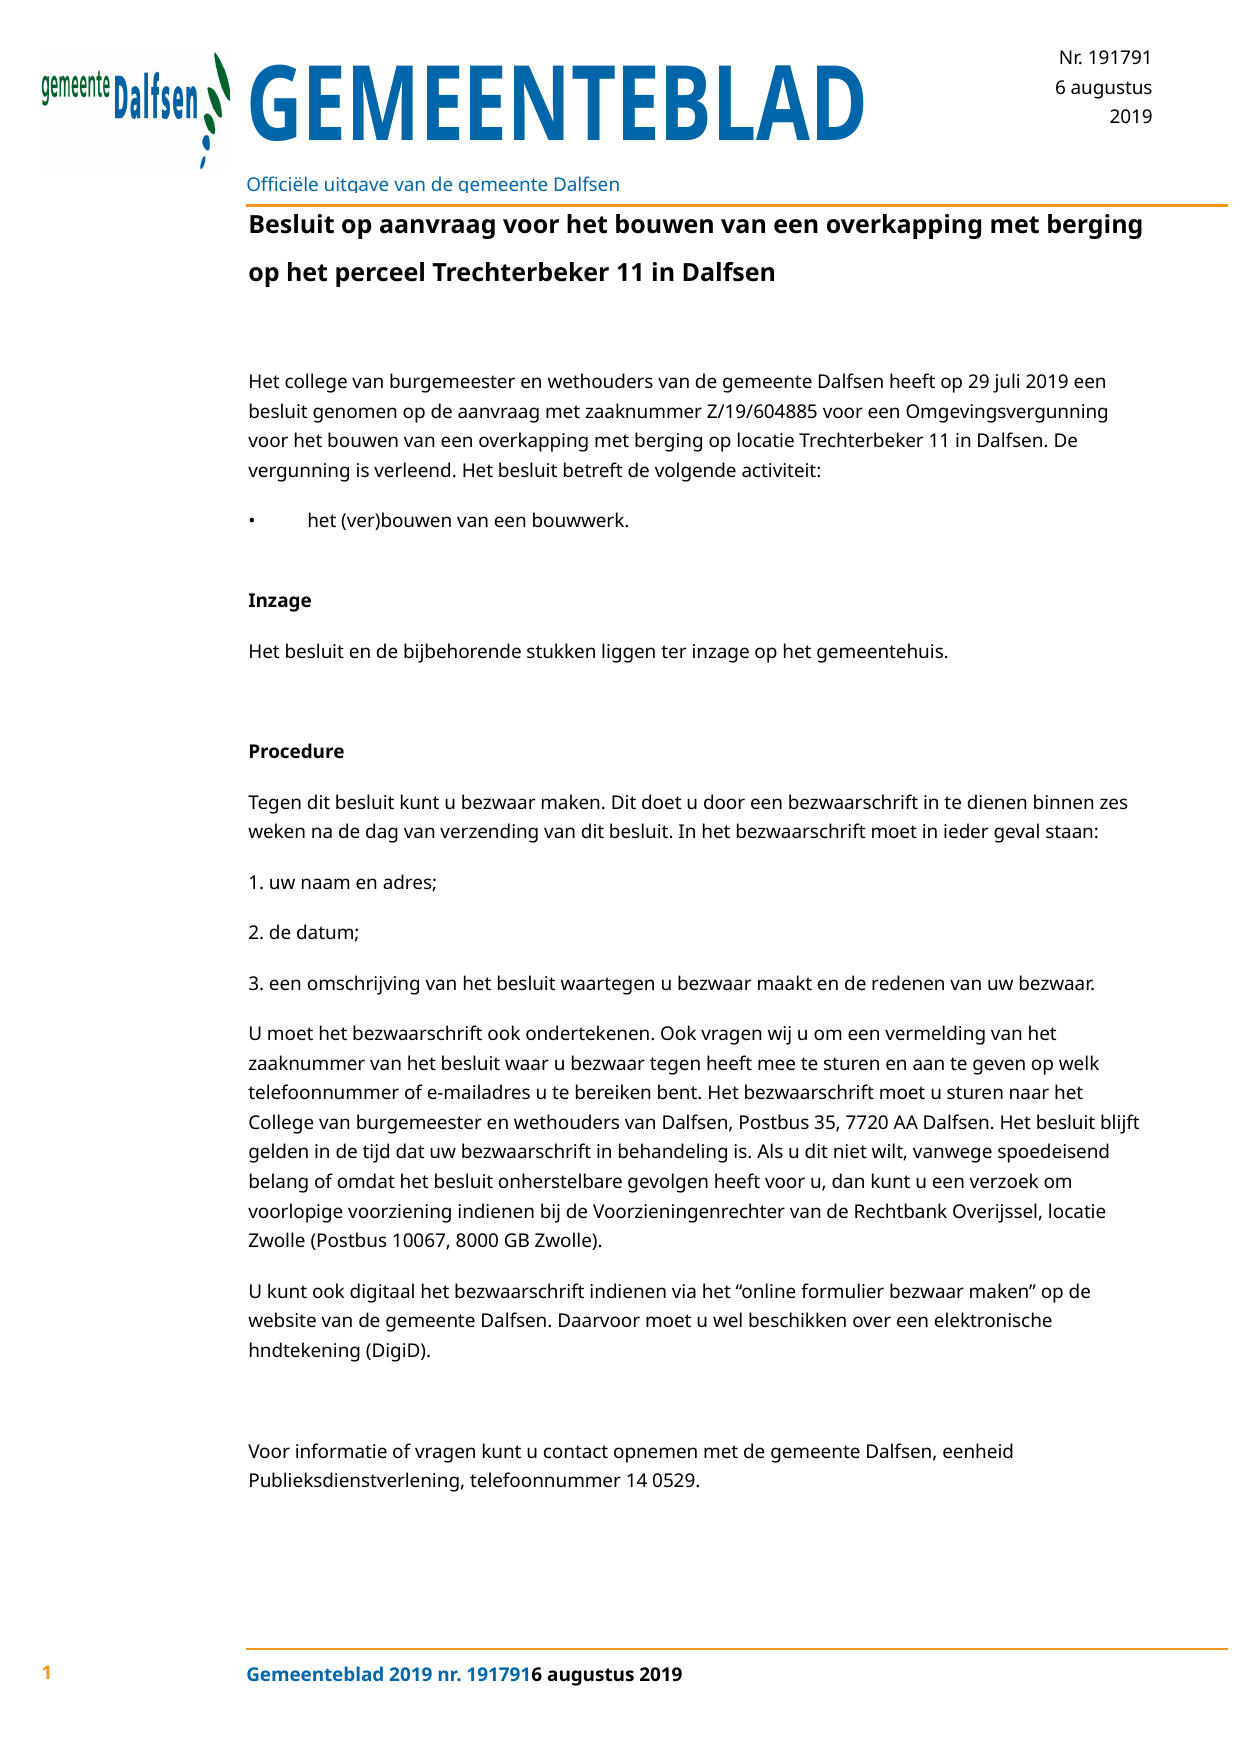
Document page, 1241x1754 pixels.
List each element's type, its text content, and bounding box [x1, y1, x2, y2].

text Voor informatie of vragen kunt u contact opnemen met de gemeente Dalfsen, eenheid Publieksdienstverlening, telefoonnummer 14 0529. [248, 1438, 1152, 1493]
text Het college van burgemeester en wethouders van de gemeente Dalfsen heeft op 29 juli 2019 een besluit genomen op de aanvraag met zaaknummer Z/19/604885 voor een Omgevingsvergunning voor het bouwen van een overkapping met berging op locatie Trechterbeker 11 in Dalfsen. De vergunning is verleend. Het besluit betreft de volgende activiteit: [248, 368, 1152, 483]
text 2. de datum; [248, 919, 1152, 945]
text Tegen dit besluit kunt u bezwaar maken. Dit doet u door een bezwaarschrift in te dienen binnen zes weken na de dag van verzending van dit besluit. In het bezwaarschrift moet in ieder geval staan: [248, 789, 1152, 844]
text Procedure [248, 739, 1152, 764]
text U kunt ook digitaal het bezwaarschrift indienen via het “online formulier bezwaar maken” op de website van de gemeente Dalfsen. Daarvoor moet u wel beschikken over een elektronische hndtekening (DigiD). [248, 1278, 1152, 1363]
text 3. een omschrijving van het besluit waartegen u bezwaar maakt en de redenen van uw bezwaar. [248, 970, 1152, 996]
text Inzage [248, 587, 1152, 613]
text 1. uw naam en adres; [248, 869, 1152, 895]
picture [41, 47, 231, 172]
list het (ver)bouwen van een bouwwerk. [248, 507, 1152, 533]
text Het besluit en de bijbehorende stukken liggen ter inzage op het gemeentehuis. [248, 638, 1152, 664]
text U moet het bezwaarschrift ook ondertekenen. Ook vragen wij u om een vermelding van het zaaknummer van het besluit waar u bezwaar tegen heeft mee te sturen en aan te geven op welk telefoonnummer of e-mailadres u te bereiken bent. Het bezwaarschrift moet u sturen naar het College van burgemeester en wethouders van Dalfsen, Postbus 35, 7720 AA Dalfsen. Het besluit blijft gelden in de tijd dat uw bezwaarschrift in behandeling is. Als u dit niet wilt, vanwege spoedeisend belang of omdat het besluit onherstelbare gevolgen heeft voor u, dan kunt u een verzoek om voorlopige voorziening indienen bij de Voorzieningenrechter van de Rechtbank Overijssel, locatie Zwolle (Postbus 10067, 8000 GB Zwolle). [248, 1020, 1152, 1253]
text Besluit op aanvraag voor het bouwen van een overkapping met berging op het perceel Trechterbeker 11 in Dalfsen [248, 207, 1152, 288]
